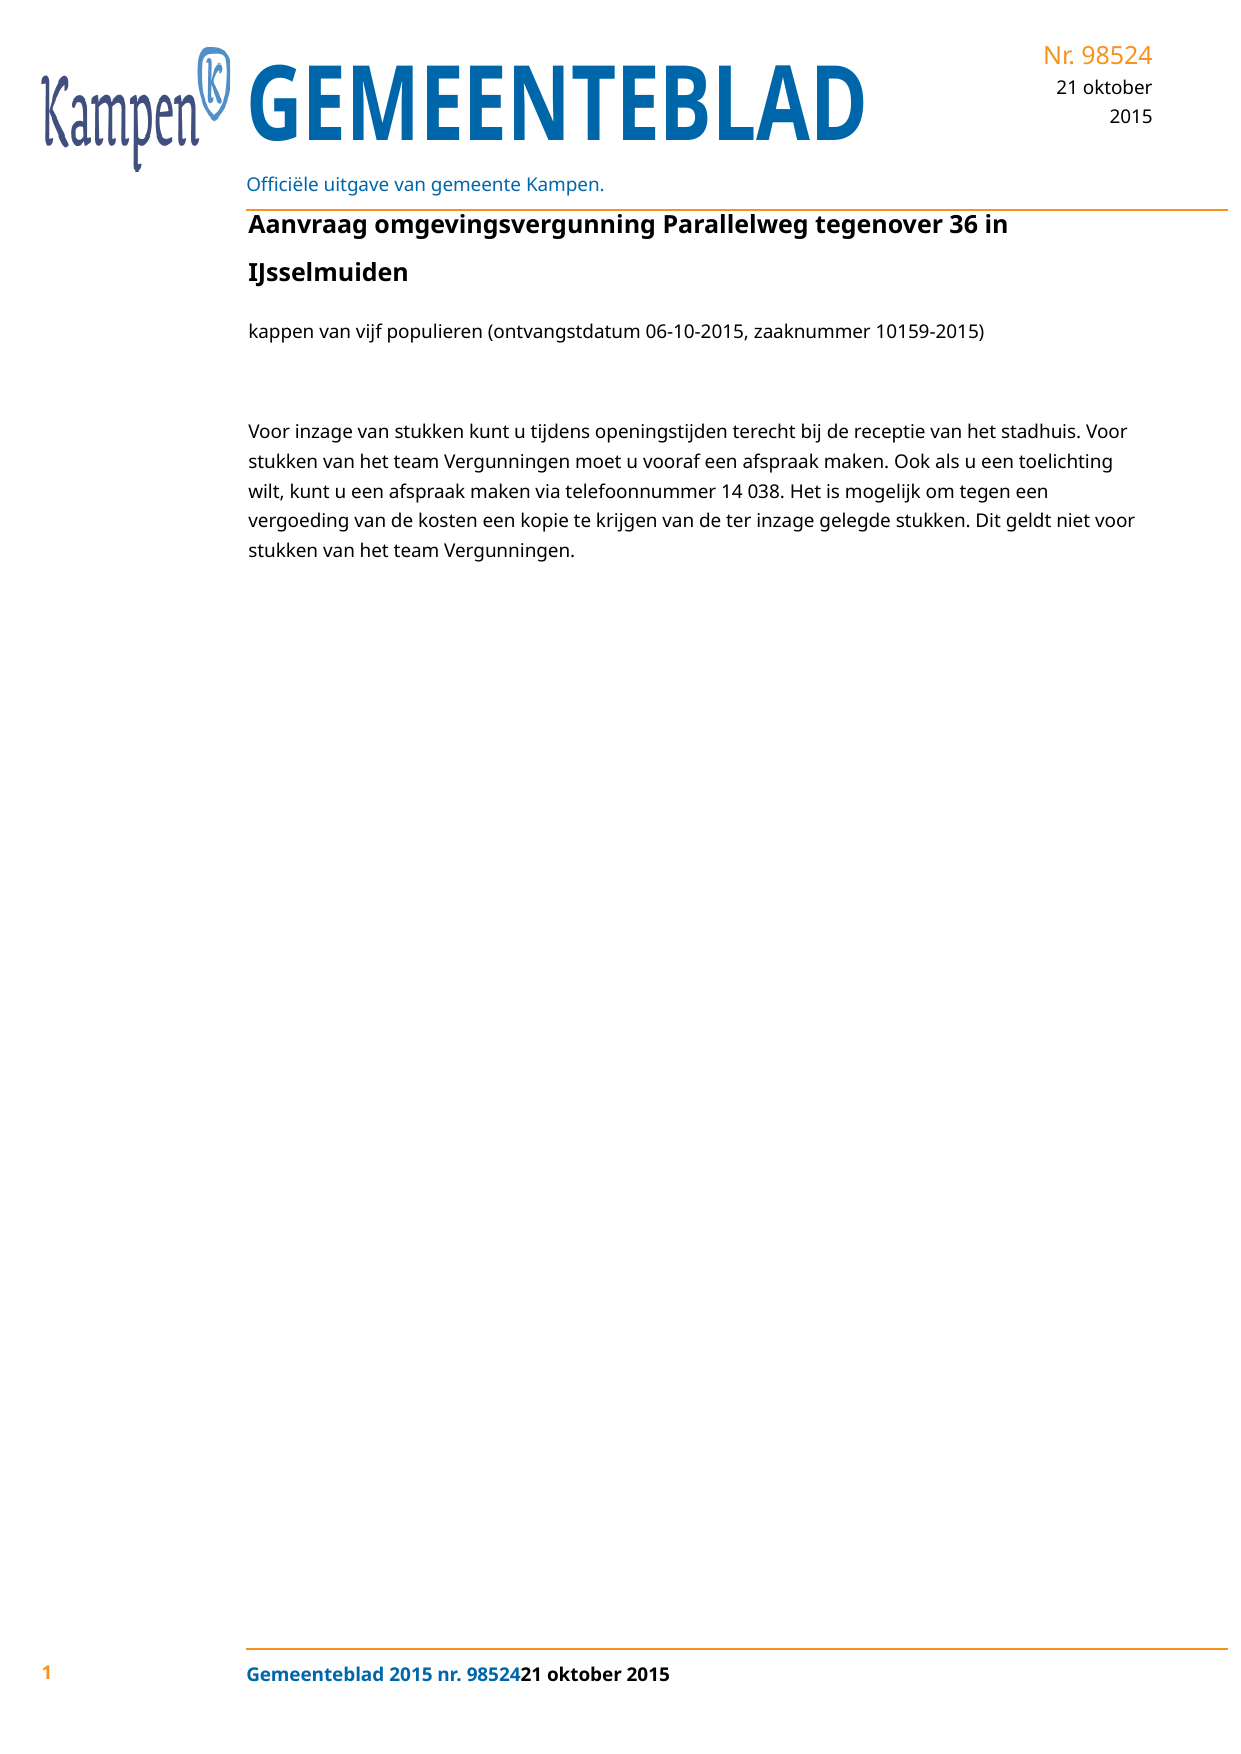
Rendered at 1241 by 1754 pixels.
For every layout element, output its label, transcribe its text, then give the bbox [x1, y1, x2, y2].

picture [41, 47, 231, 172]
text Voor inzage van stukken kunt u tijdens openingstijden terecht bij de receptie van het stadhuis. Voor stukken van het team Vergunningen moet u vooraf een afspraak maken. Ook als u een toelichting wilt, kunt u een afspraak maken via telefoonnummer 14 038. Het is mogelijk om tegen een vergoeding van de kosten een kopie te krijgen van de ter inzage gelegde stukken. Dit geldt niet voor stukken van het team Vergunningen. [248, 419, 1152, 563]
text kappen van vijf populieren (ontvangstdatum 06-10-2015, zaaknummer 10159-2015) [248, 318, 1152, 344]
text Aanvraag omgevingsvergunning Parallelweg tegenover 36 in IJsselmuiden [248, 211, 1152, 288]
